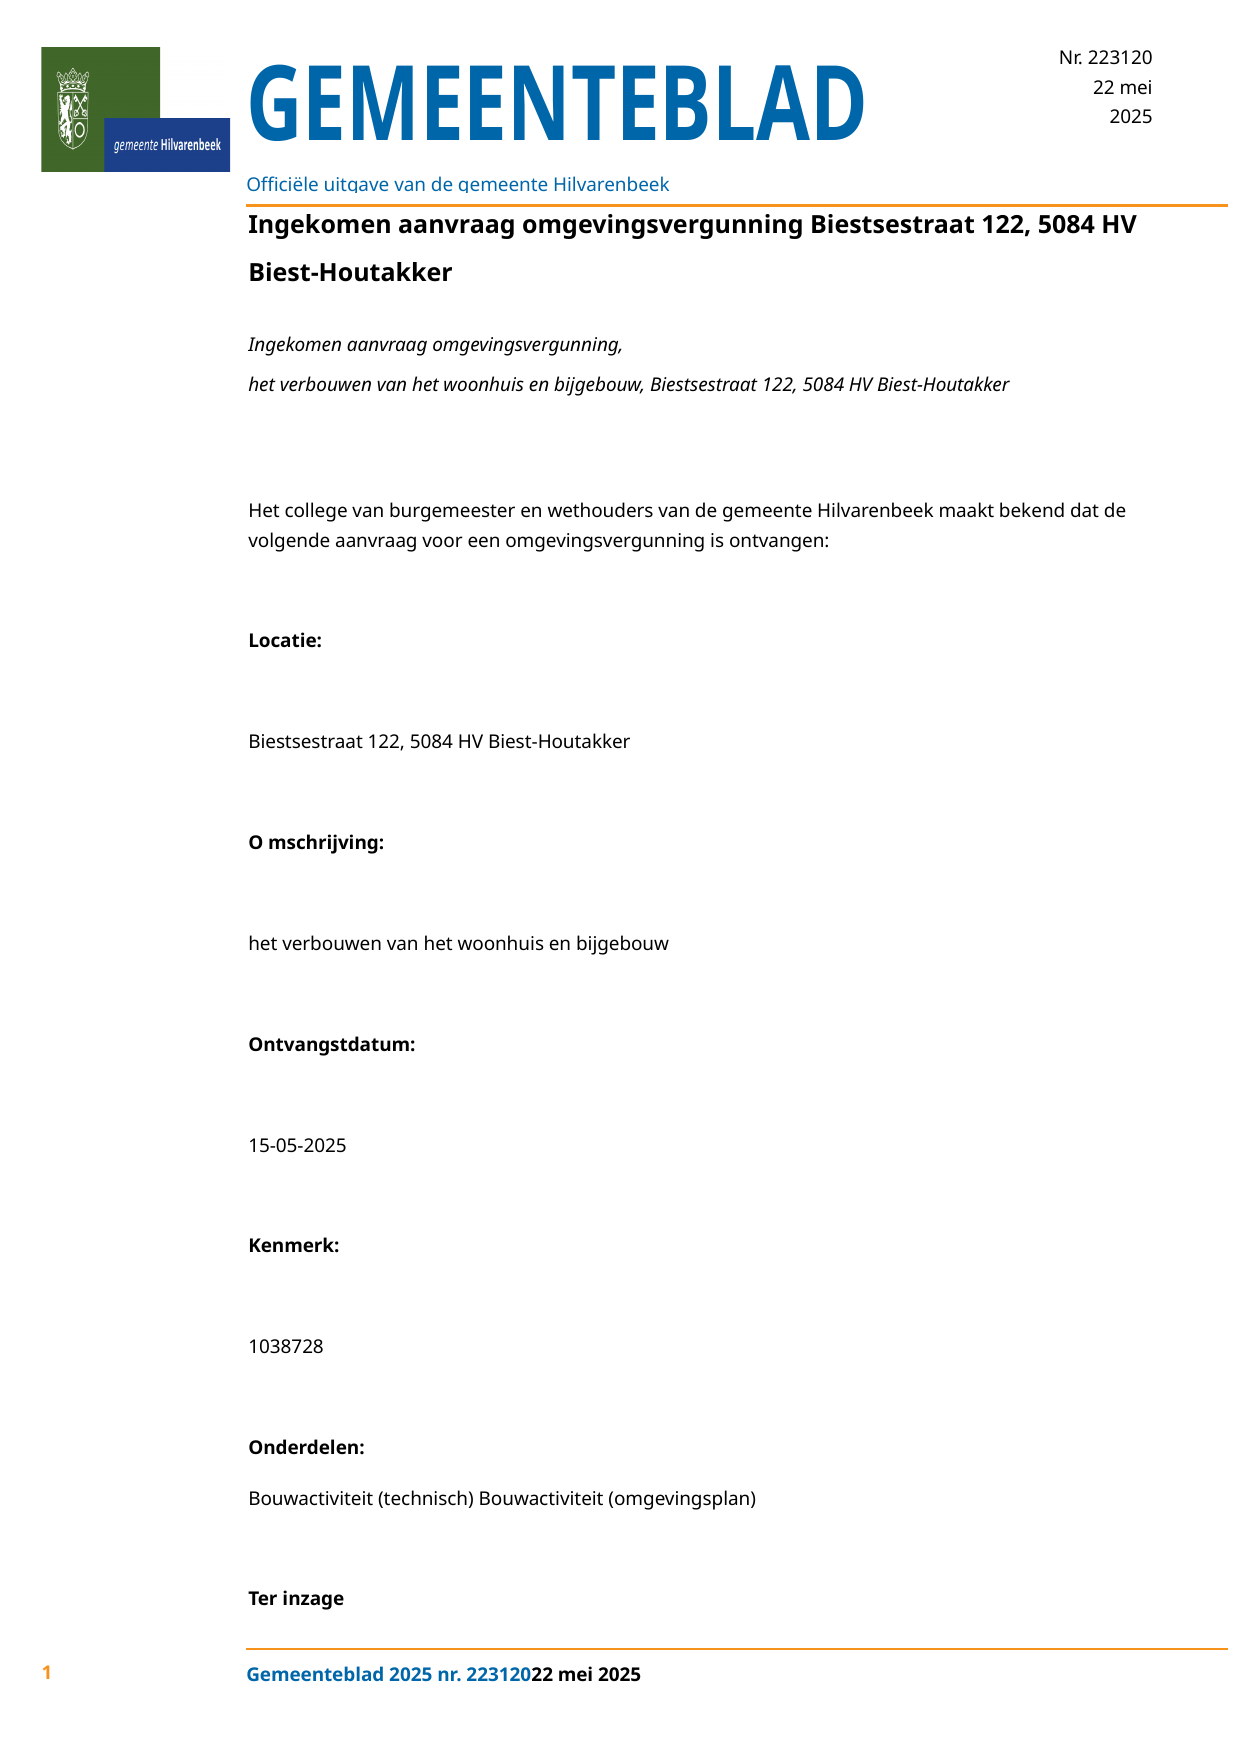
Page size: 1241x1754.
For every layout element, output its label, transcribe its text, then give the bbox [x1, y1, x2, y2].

text Biestsestraat 122, 5084 HV Biest-Houtakker [248, 728, 1152, 754]
text 15-05-2025 [248, 1132, 1152, 1158]
picture [41, 47, 231, 172]
text Kenmerk: [248, 1233, 1152, 1258]
text Ter inzage [248, 1586, 1152, 1611]
text het verbouwen van het woonhuis en bijgebouw, Biestsestraat 122, 5084 HV Biest-Houtakker [248, 371, 1152, 396]
text Bouwactiviteit (technisch) Bouwactiviteit (omgevingsplan) [248, 1485, 1152, 1511]
text Ingekomen aanvraag omgevingsvergunning Biestsestraat 122, 5084 HV Biest-Houtakker [248, 207, 1152, 288]
text Locatie: [248, 628, 1152, 653]
text Ontvangstdatum: [248, 1031, 1152, 1057]
text Ingekomen aanvraag omgevingsvergunning, [248, 331, 1152, 357]
text het verbouwen van het woonhuis en bijgebouw [248, 930, 1152, 956]
text O mschrijving: [248, 829, 1152, 855]
text Onderdelen: [248, 1434, 1152, 1460]
text 1038728 [248, 1333, 1152, 1359]
text Het college van burgemeester en wethouders van de gemeente Hilvarenbeek maakt bekend dat de volgende aanvraag voor een omgevingsvergunning is ontvangen: [248, 497, 1152, 553]
